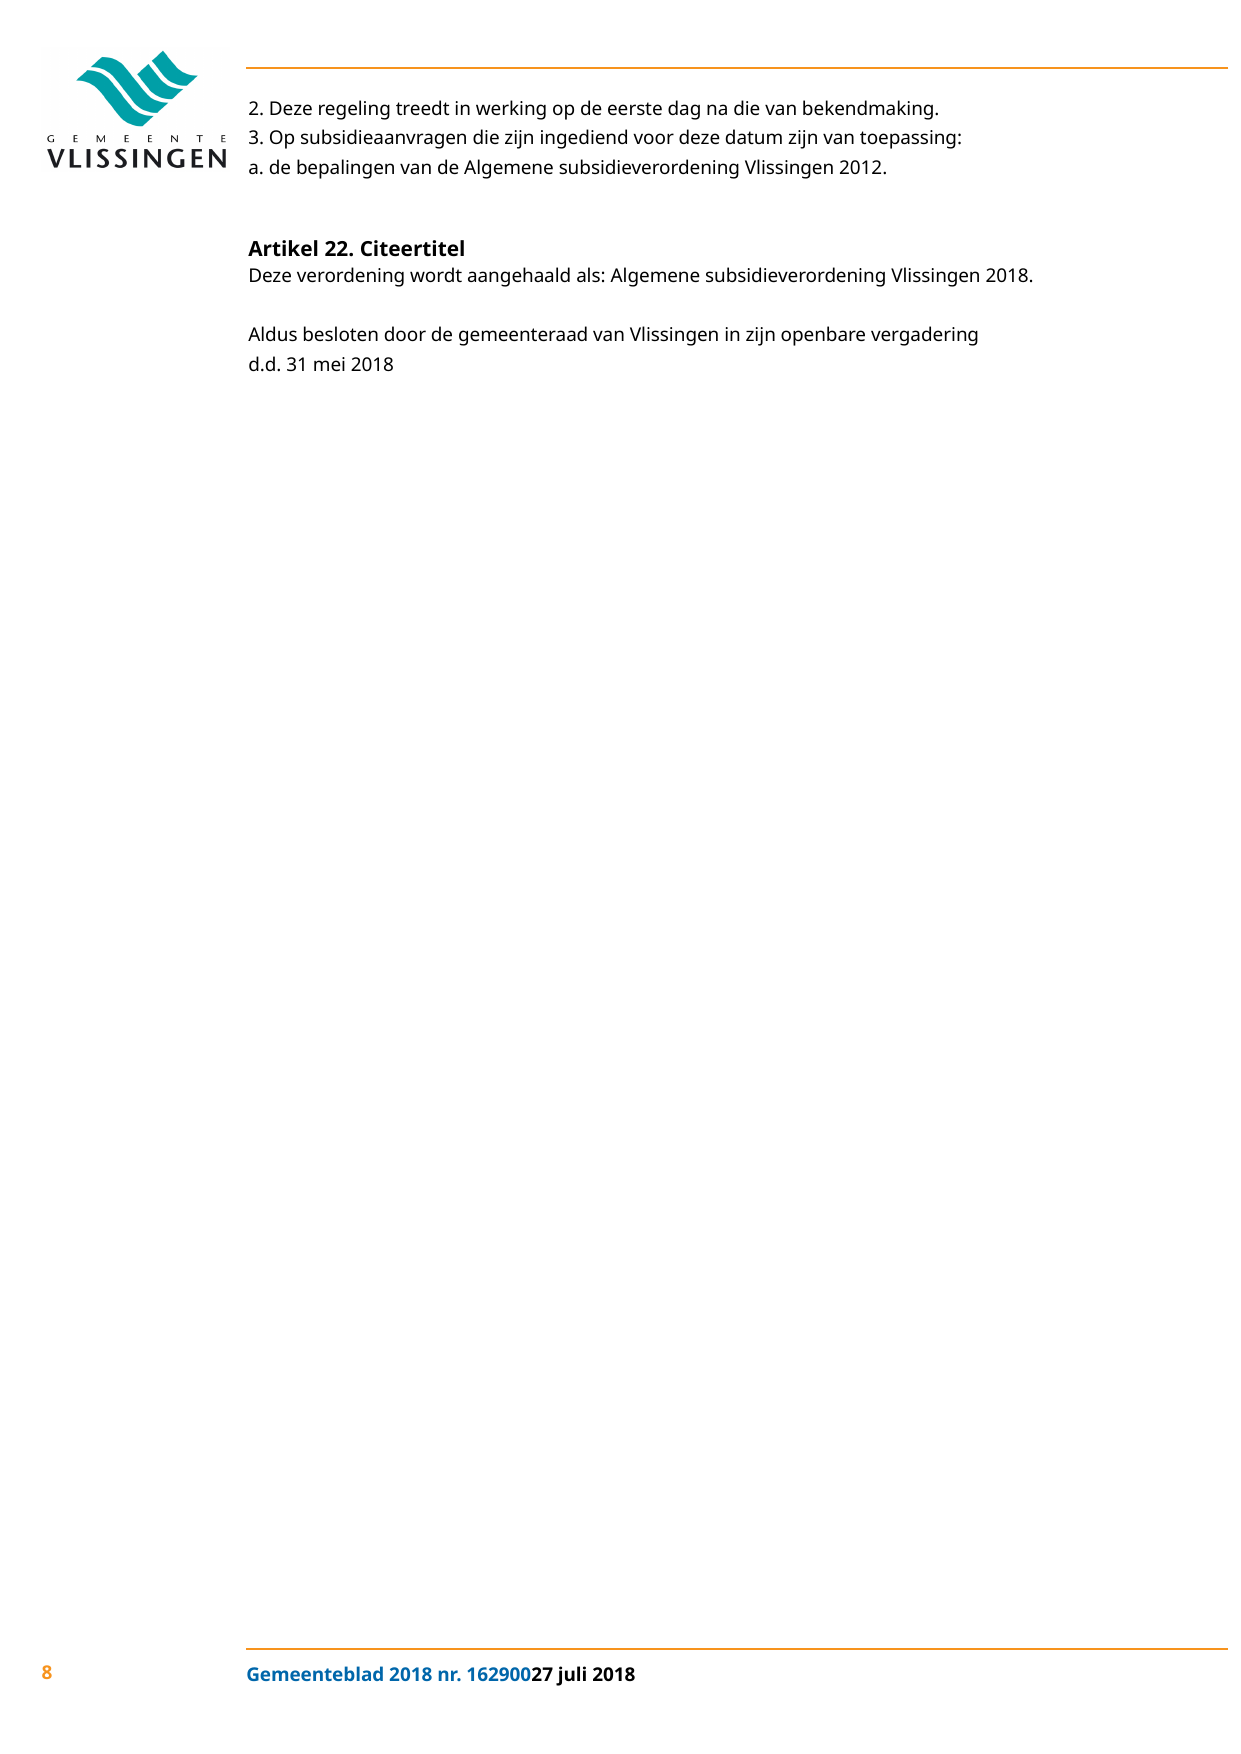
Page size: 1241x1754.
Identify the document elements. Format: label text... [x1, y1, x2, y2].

text Aldus besloten door de gemeenteraad van Vlissingen in zijn openbare vergadering [248, 322, 1152, 347]
text a. de bepalingen van de Algemene subsidieverordening Vlissingen 2012. [248, 154, 1152, 180]
text d.d. 31 mei 2018 [248, 351, 1152, 377]
text Deze verordening wordt aangehaald als: Algemene subsidieverordening Vlissingen 2018. [248, 262, 1152, 288]
text 2. Deze regeling treedt in werking op de eerste dag na die van bekendmaking. [248, 95, 1152, 121]
text 3. Op subsidieaanvragen die zijn ingediend voor deze datum zijn van toepassing: [248, 124, 1152, 150]
text Artikel 22. Citeertitel [248, 234, 1152, 262]
picture [41, 47, 231, 172]
